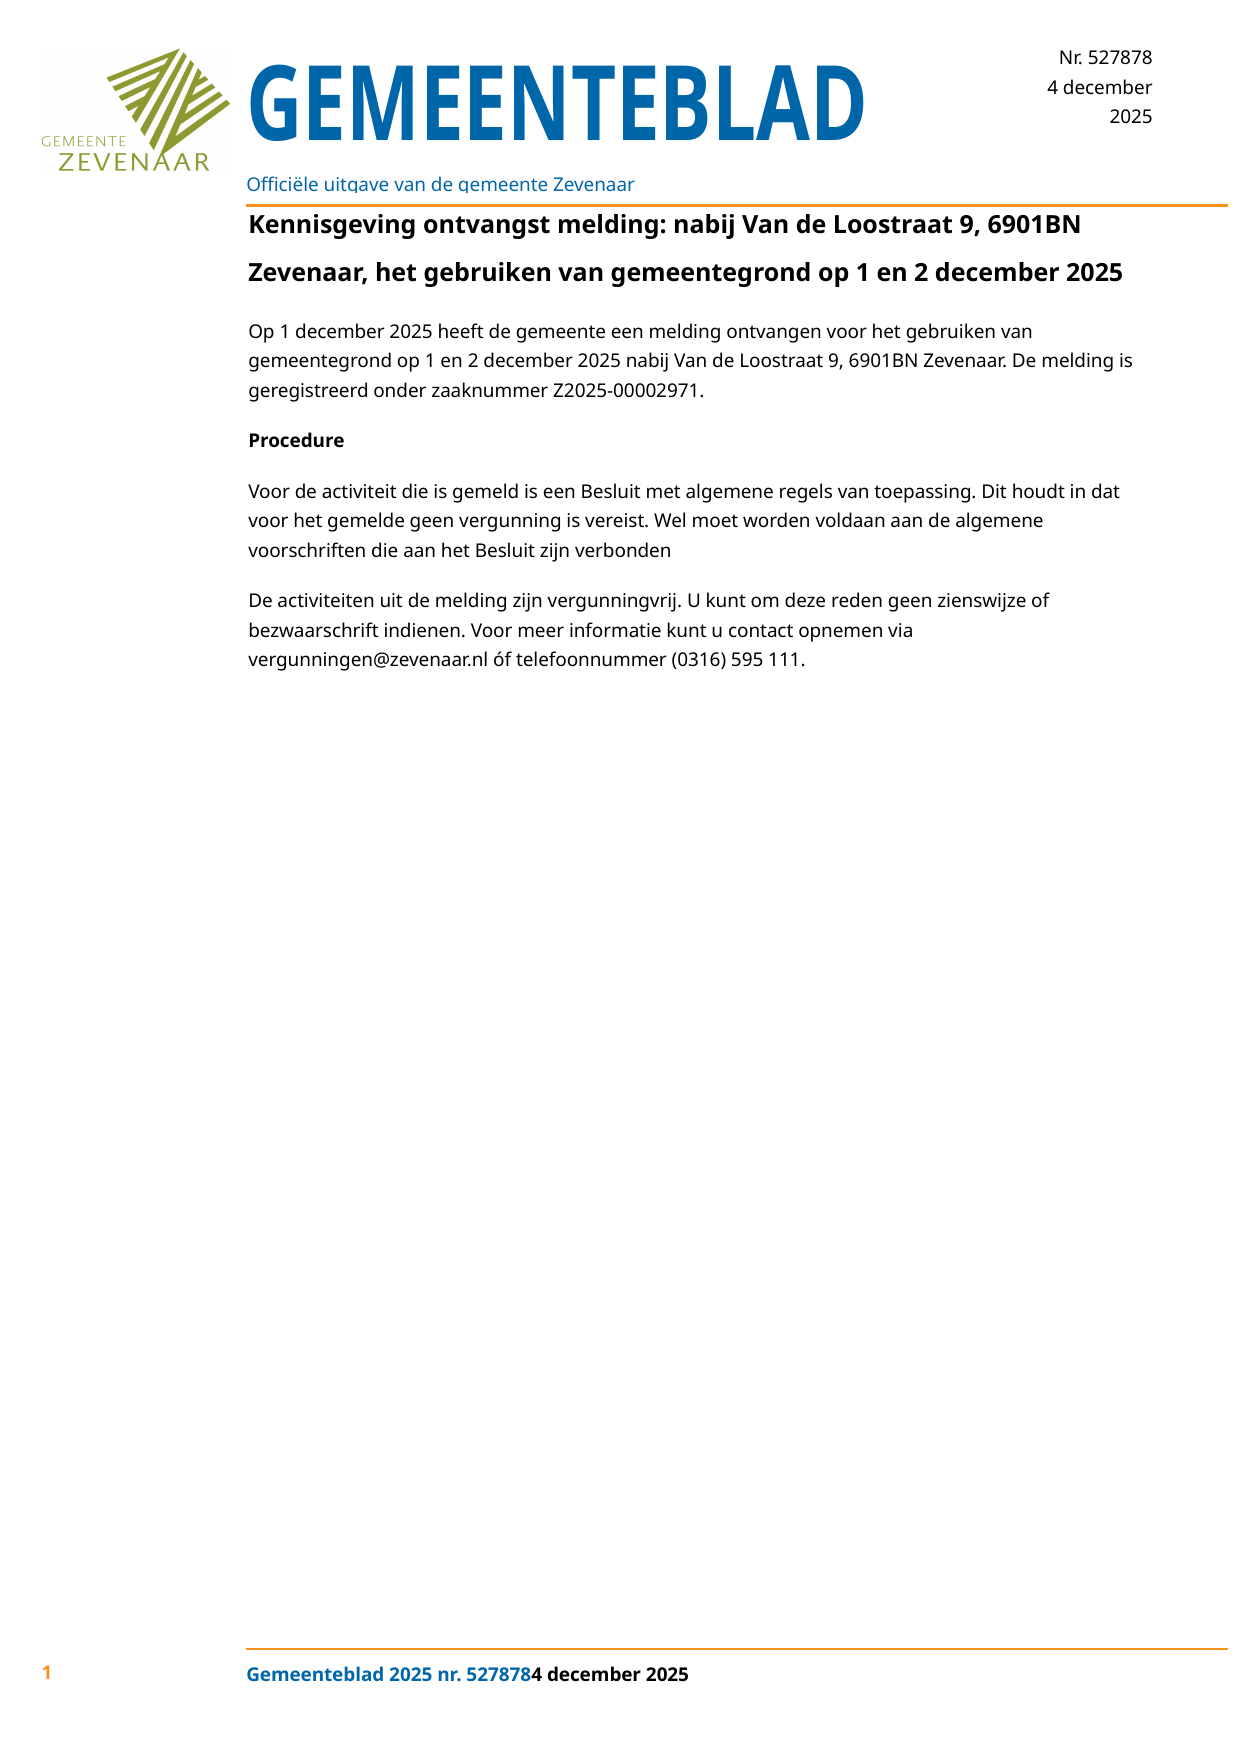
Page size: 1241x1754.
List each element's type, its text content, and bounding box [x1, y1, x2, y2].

picture [41, 47, 231, 172]
text Procedure [248, 427, 1152, 453]
text Voor de activiteit die is gemeld is een Besluit met algemene regels van toepassing. Dit houdt in dat voor het gemelde geen vergunning is vereist. Wel moet worden voldaan aan de algemene voorschriften die aan het Besluit zijn verbonden [248, 478, 1152, 563]
text Op 1 december 2025 heeft de gemeente een melding ontvangen voor het gebruiken van gemeentegrond op 1 en 2 december 2025 nabij Van de Loostraat 9, 6901BN Zevenaar. De melding is geregistreerd onder zaaknummer Z2025-00002971. [248, 318, 1152, 403]
text Kennisgeving ontvangst melding: nabij Van de Loostraat 9, 6901BN Zevenaar, het gebruiken van gemeentegrond op 1 en 2 december 2025 [248, 207, 1152, 288]
text De activiteiten uit de melding zijn vergunningvrij. U kunt om deze reden geen zienswijze of bezwaarschrift indienen. Voor meer informatie kunt u contact opnemen via vergunningen@zevenaar.nl óf telefoonnummer (0316) 595 111. [248, 587, 1152, 672]
